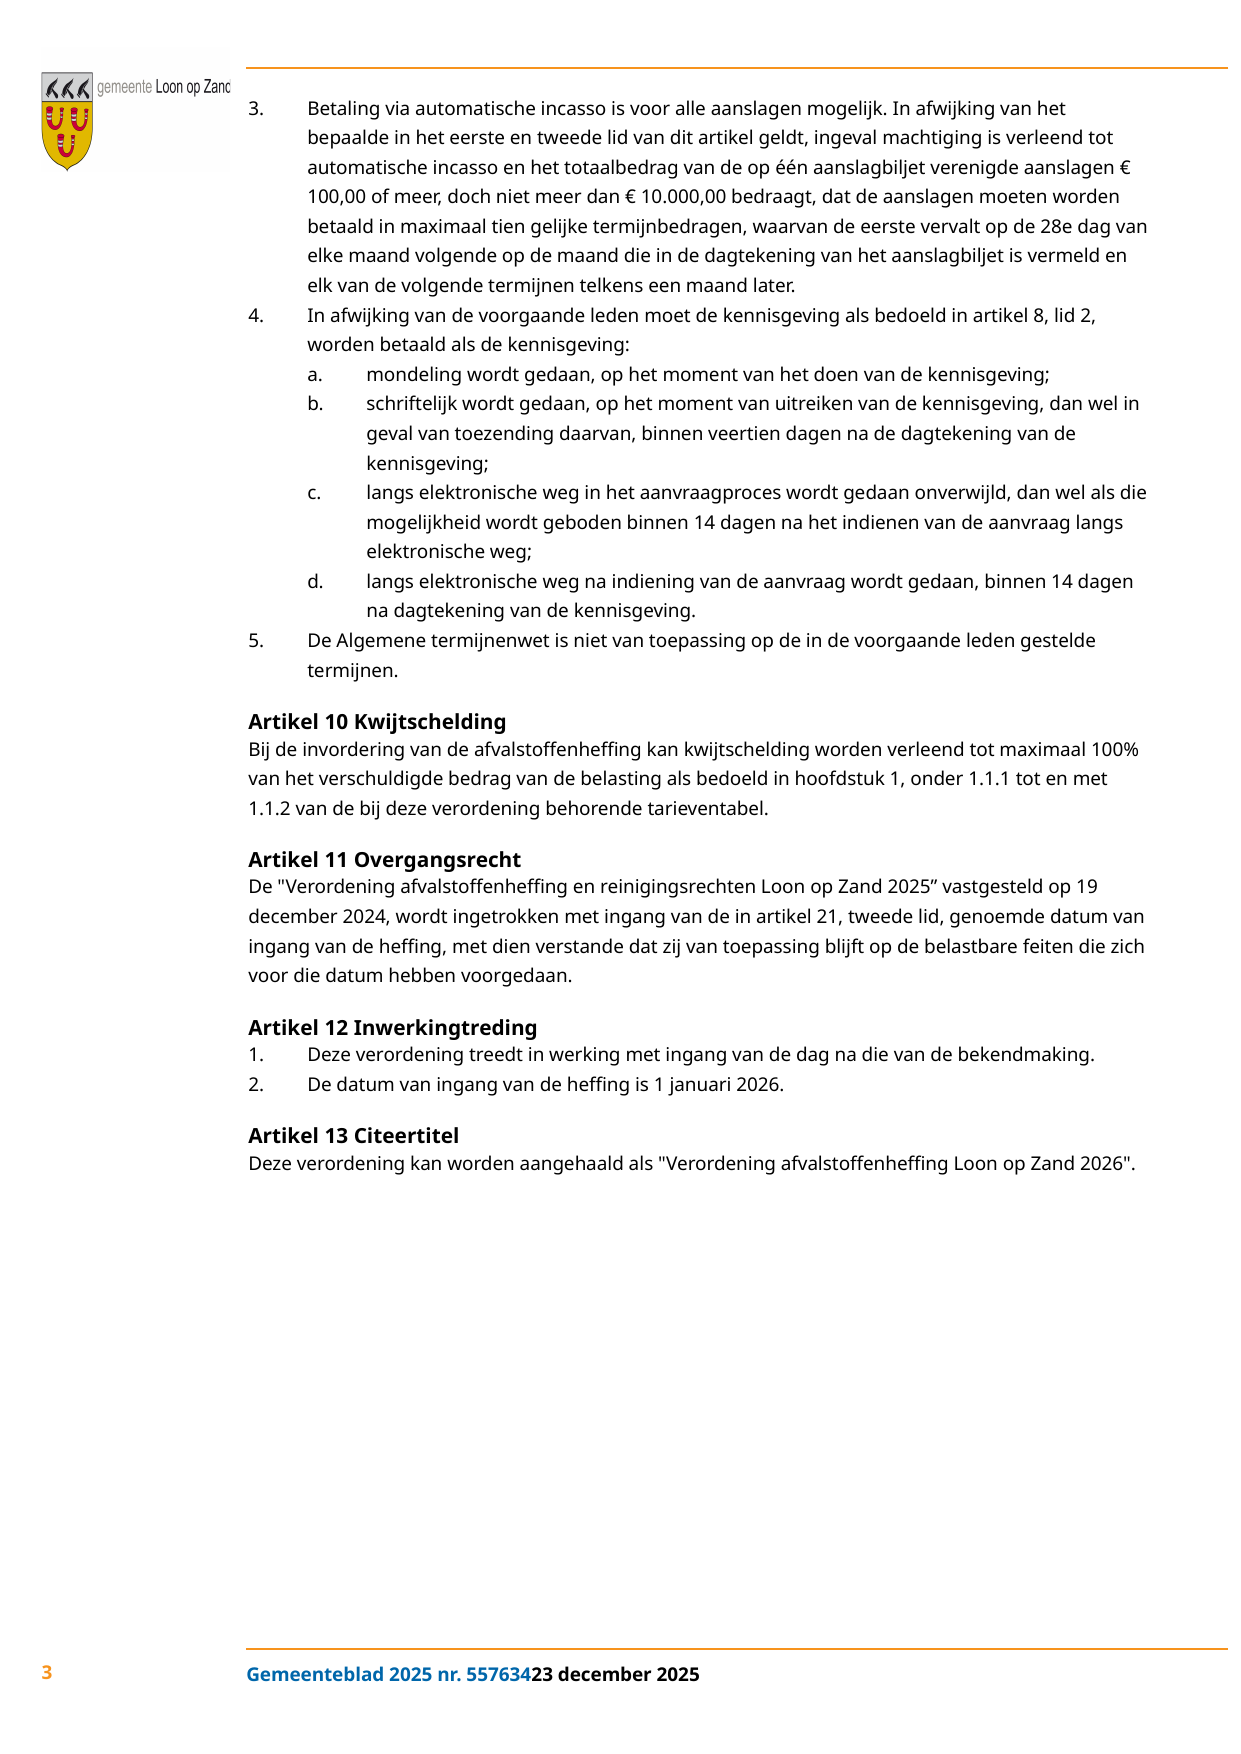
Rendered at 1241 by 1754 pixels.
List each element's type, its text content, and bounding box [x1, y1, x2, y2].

list langs elektronische weg in het aanvraagproces wordt gedaan onverwijld, dan wel als die mogelijkheid wordt geboden binnen 14 dagen na het indienen van de aanvraag langs elektronische weg; [307, 479, 1152, 564]
list Betaling via automatische incasso is voor alle aanslagen mogelijk. In afwijking van het bepaalde in het eerste en tweede lid van dit artikel geldt, ingeval machtiging is verleend tot automatische incasso en het totaalbedrag van de op één aanslagbiljet verenigde aanslagen € 100,00 of meer, doch niet meer dan € 10.000,00 bedraagt, dat de aanslagen moeten worden betaald in maximaal tien gelijke termijnbedragen, waarvan de eerste vervalt op de 28e dag van elke maand volgende op de maand die in de dagtekening van het aanslagbiljet is vermeld en elk van de volgende termijnen telkens een maand later. [248, 95, 1152, 298]
text Artikel 12 Inwerkingtreding [248, 1013, 1152, 1041]
picture [41, 47, 231, 172]
text Deze verordening kan worden aangehaald als "Verordening afvalstoffenheffing Loon op Zand 2026". [248, 1150, 1152, 1176]
text Bij de invordering van de afvalstoffenheffing kan kwijtschelding worden verleend tot maximaal 100% van het verschuldigde bedrag van de belasting als bedoeld in hoofdstuk 1, onder 1.1.1 tot en met 1.1.2 van de bij deze verordening behorende tarieventabel. [248, 736, 1152, 821]
text Artikel 10 Kwijtschelding [248, 707, 1152, 736]
text De "Verordening afvalstoffenheffing en reinigingsrechten Loon op Zand 2025” vastgesteld op 19 december 2024, wordt ingetrokken met ingang van de in artikel 21, tweede lid, genoemde datum van ingang van de heffing, met dien verstande dat zij van toepassing blijft op de belastbare feiten die zich voor die datum hebben voorgedaan. [248, 874, 1152, 988]
text Artikel 11 Overgangsrecht [248, 845, 1152, 874]
list Deze verordening treedt in werking met ingang van de dag na die van de bekendmaking. [248, 1041, 1152, 1067]
list De Algemene termijnenwet is niet van toepassing op de in de voorgaande leden gestelde termijnen. [248, 627, 1152, 683]
list In afwijking van de voorgaande leden moet de kennisgeving als bedoeld in artikel 8, lid 2, worden betaald als de kennisgeving: [248, 302, 1152, 357]
list schriftelijk wordt gedaan, op het moment van uitreiken van de kennisgeving, dan wel in geval van toezending daarvan, binnen veertien dagen na de dagtekening van de kennisgeving; [307, 391, 1152, 476]
list langs elektronische weg na indiening van de aanvraag wordt gedaan, binnen 14 dagen na dagtekening van de kennisgeving. [307, 568, 1152, 623]
list De datum van ingang van de heffing is 1 januari 2026. [248, 1071, 1152, 1097]
text Artikel 13 Citeertitel [248, 1121, 1152, 1150]
list mondeling wordt gedaan, op het moment van het doen van de kennisgeving; [307, 361, 1152, 387]
